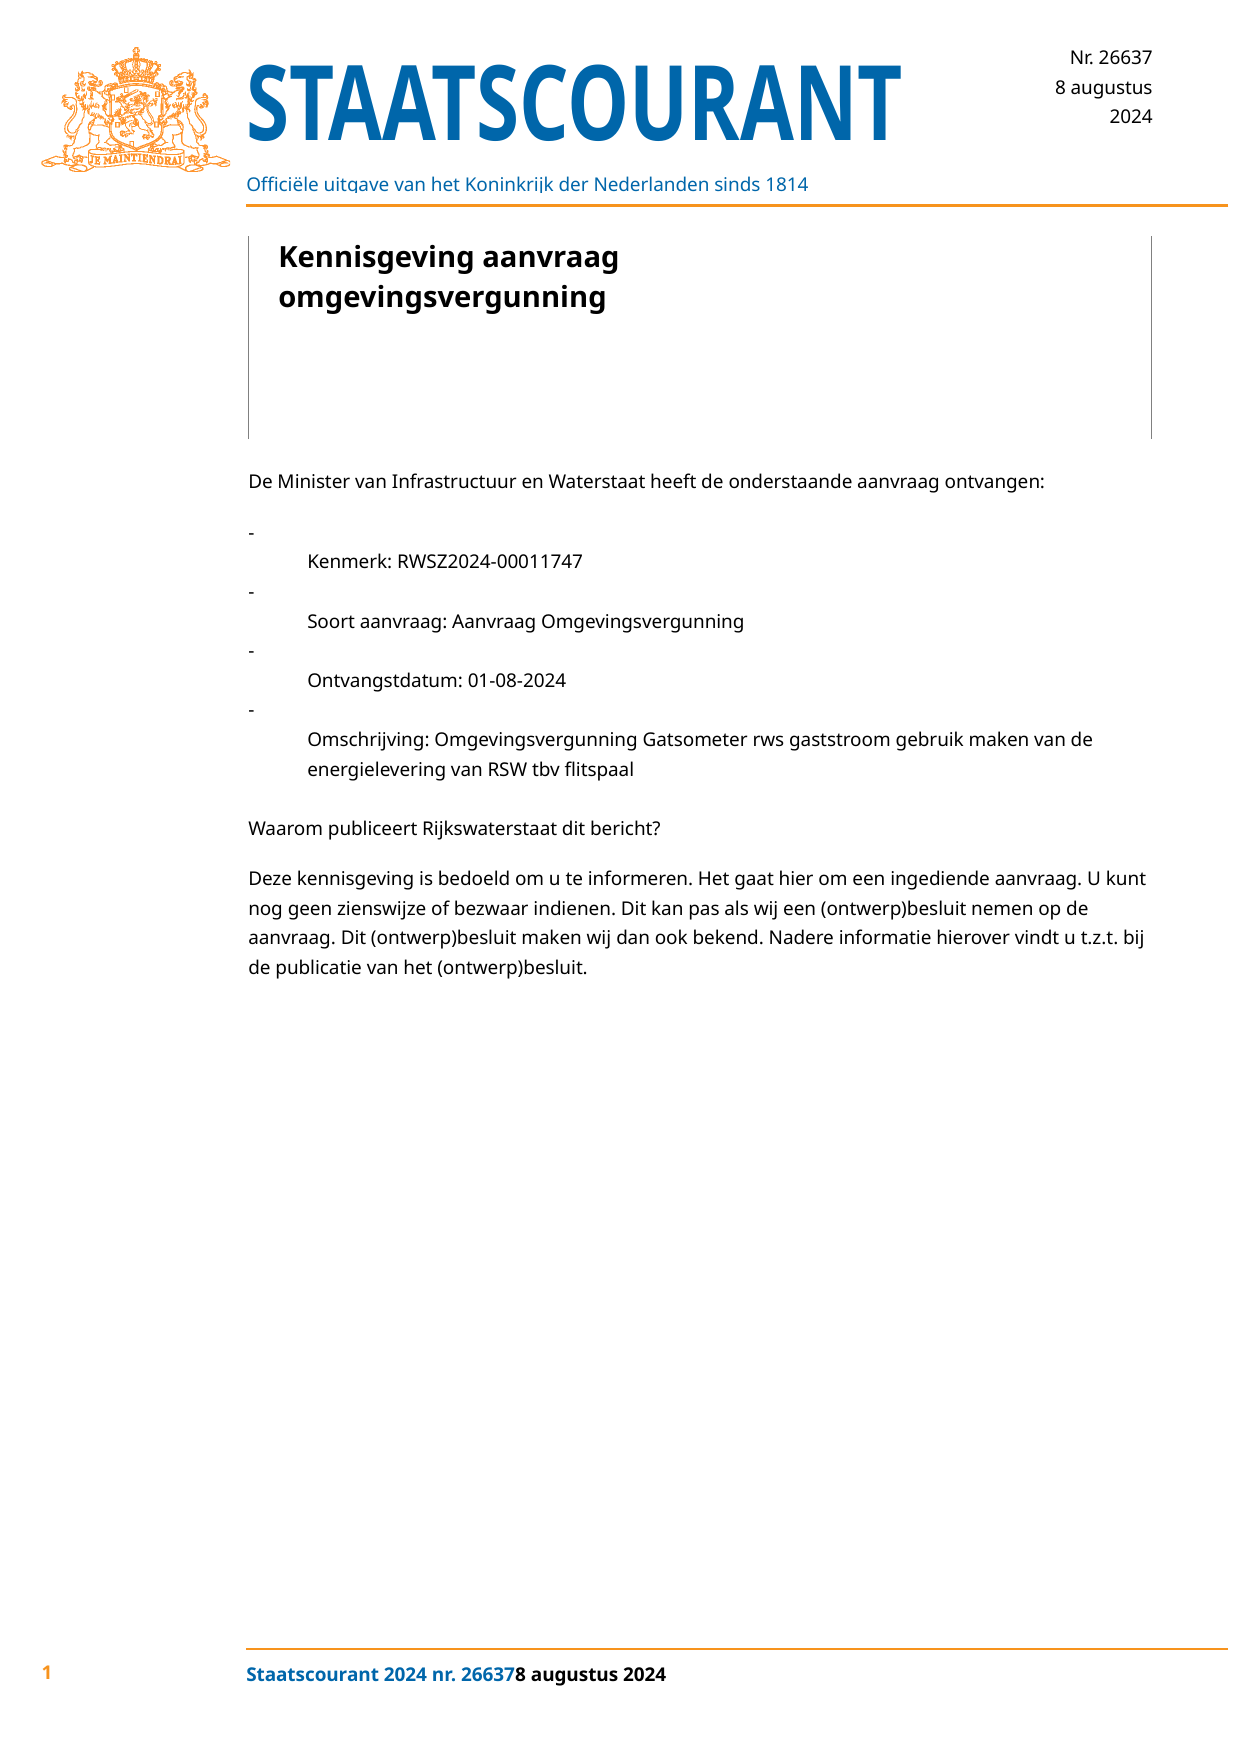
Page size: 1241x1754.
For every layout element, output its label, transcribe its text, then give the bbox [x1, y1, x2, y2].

text Deze kennisgeving is bedoeld om u te informeren. Het gaat hier om een ingediende aanvraag. U kunt nog geen zienswijze of bezwaar indienen. Dit kan pas als wij een (ontwerp)besluit nemen op de aanvraag. Dit (ontwerp)besluit maken wij dan ook bekend. Nadere informatie hierover vindt u t.z.t. bij de publicatie van het (ontwerp)besluit. [248, 865, 1152, 980]
table_header [850, 414, 1151, 439]
list Kenmerk: RWSZ2024-00011747 [248, 549, 1152, 574]
text De Minister van Infrastructuur en Waterstaat heeft de onderstaande aanvraag ontvangen: [248, 469, 1152, 494]
list Omschrijving: Omgevingsvergunning Gatsometer rws gaststroom gebruik maken van de energielevering van RSW tbv flitspaal [248, 726, 1152, 781]
list Ontvangstdatum: 01-08-2024 [248, 667, 1152, 693]
table_header Kennisgeving aanvraag omgevingsvergunning [249, 236, 850, 439]
table_header [850, 236, 912, 413]
table_header [1090, 236, 1151, 413]
list Soort aanvraag: Aanvraag Omgevingsvergunning [248, 608, 1152, 633]
text Waarom publiceert Rijkswaterstaat dit bericht? [248, 815, 1152, 841]
picture [41, 47, 231, 172]
picture [912, 236, 1090, 414]
